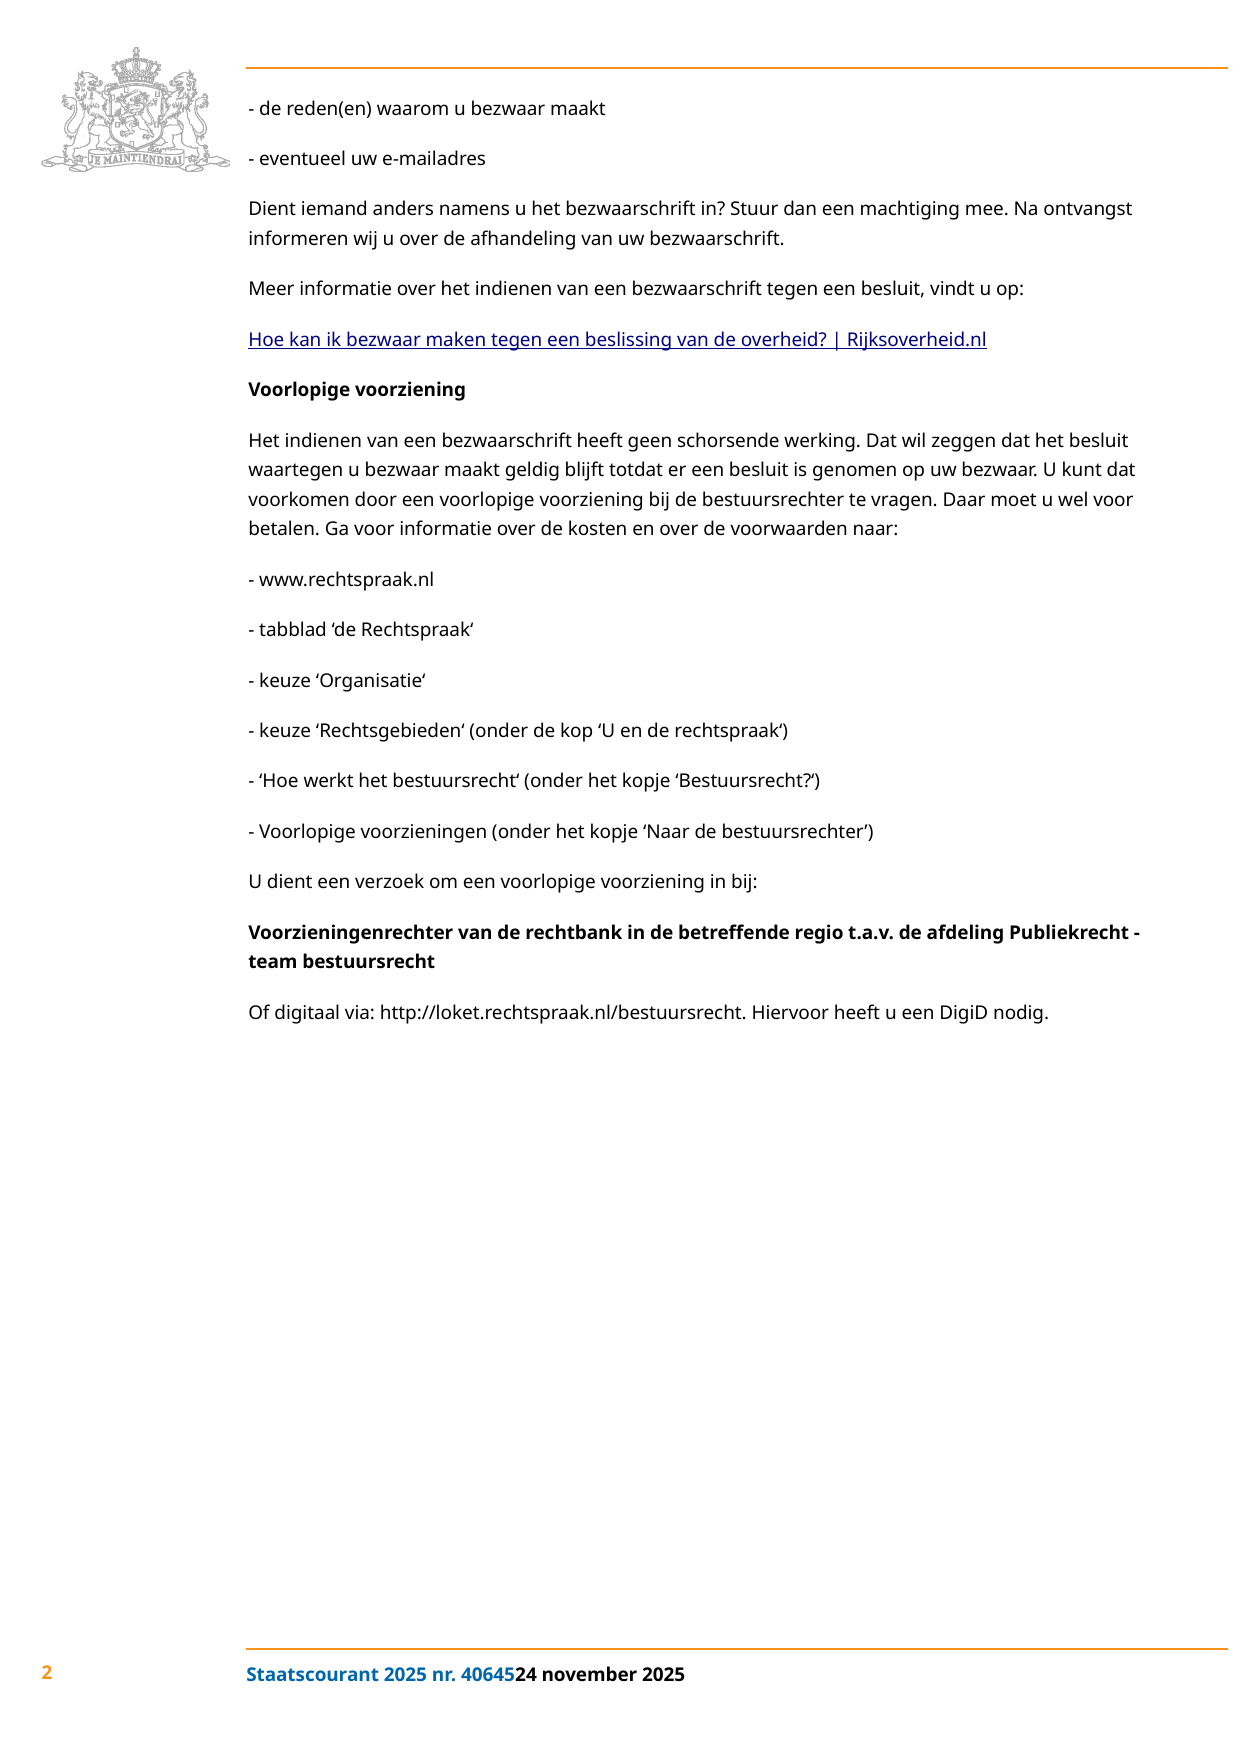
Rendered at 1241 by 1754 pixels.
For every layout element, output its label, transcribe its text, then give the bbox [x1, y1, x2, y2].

text U dient een verzoek om een voorlopige voorziening in bij: [248, 868, 1152, 894]
text Het indienen van een bezwaarschrift heeft geen schorsende werking. Dat wil zeggen dat het besluit waartegen u bezwaar maakt geldig blijft totdat er een besluit is genomen op uw bezwaar. U kunt dat voorkomen door een voorlopige voorziening bij de bestuursrechter te vragen. Daar moet u wel voor betalen. Ga voor informatie over de kosten en over de voorwaarden naar: [248, 427, 1152, 541]
text Meer informatie over het indienen van een bezwaarschrift tegen een besluit, vindt u op: [248, 276, 1152, 301]
text Hoe kan ik bezwaar maken tegen een beslissing van de overheid? | Rijksoverheid.nl [248, 326, 1152, 352]
text Of digitaal via: http://loket.rechtspraak.nl/bestuursrecht. Hiervoor heeft u een DigiD nodig. [248, 999, 1152, 1025]
text Voorlopige voorziening [248, 376, 1152, 402]
text - www.rechtspraak.nl [248, 566, 1152, 592]
text - Voorlopige voorzieningen (onder het kopje ‘Naar de bestuursrechter’) [248, 818, 1152, 844]
text - de reden(en) waarom u bezwaar maakt [248, 95, 1152, 121]
text Dient iemand anders namens u het bezwaarschrift in? Stuur dan een machtiging mee. Na ontvangst informeren wij u over de afhandeling van uw bezwaarschrift. [248, 196, 1152, 251]
text Voorzieningenrechter van de rechtbank in de betreffende regio t.a.v. de afdeling Publiekrecht - team bestuursrecht [248, 919, 1152, 974]
text - tabblad ‘de Rechtspraak‘ [248, 616, 1152, 642]
picture [41, 47, 231, 172]
text - keuze ‘Rechtsgebieden‘ (onder de kop ‘U en de rechtspraak‘) [248, 717, 1152, 743]
text - keuze ‘Organisatie‘ [248, 667, 1152, 693]
text - ‘Hoe werkt het bestuursrecht‘ (onder het kopje ‘Bestuursrecht?‘) [248, 768, 1152, 793]
text - eventueel uw e-mailadres [248, 145, 1152, 171]
